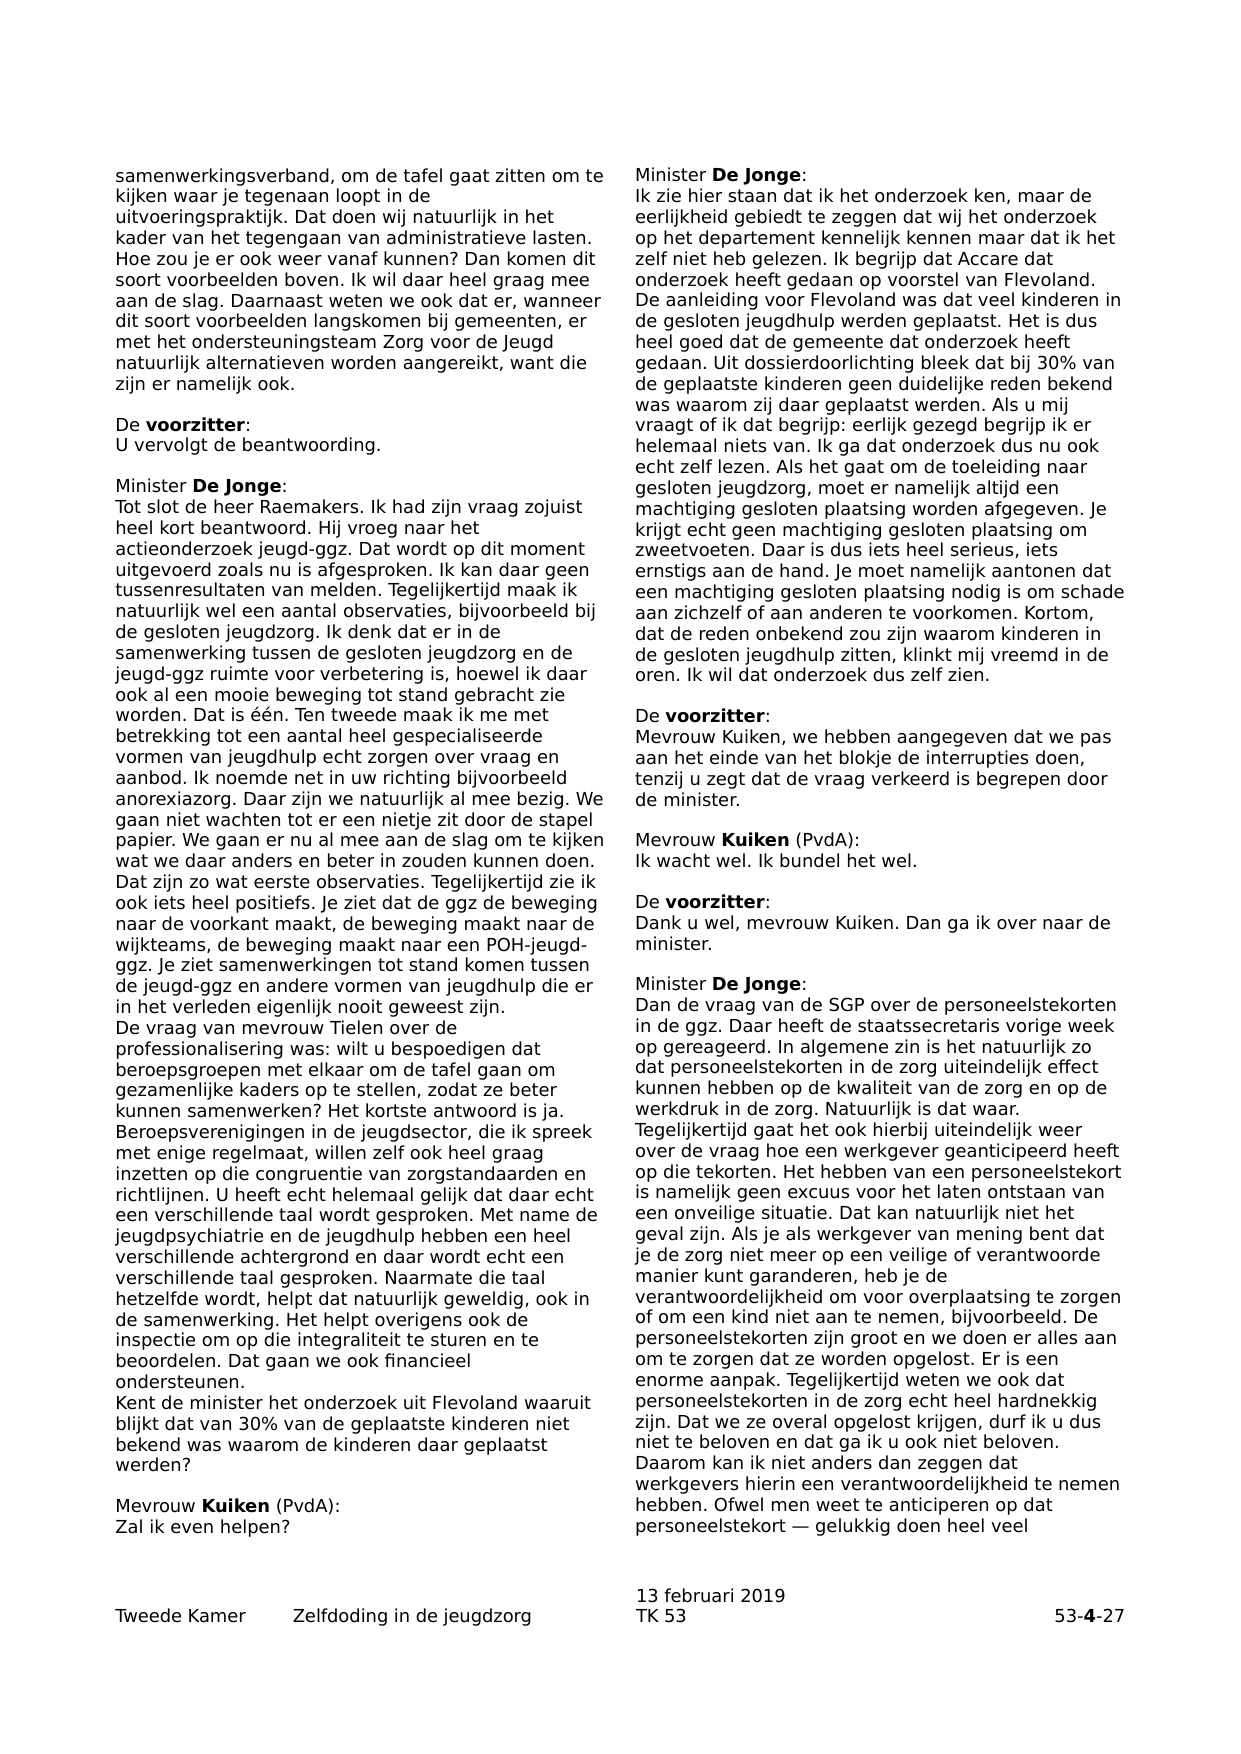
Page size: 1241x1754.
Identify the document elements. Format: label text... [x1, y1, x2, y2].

text Minister De Jonge: [635, 974, 1125, 995]
text samenwerkingsverband, om de tafel gaat zitten om te kijken waar je tegenaan loopt in de uitvoeringspraktijk. Dat doen wij natuurlijk in het kader van het tegengaan van administratieve lasten. Hoe zou je er ook weer vanaf kunnen? Dan komen dit soort voorbeelden boven. Ik wil daar heel graag mee aan de slag. Daarnaast weten we ook dat er, wanneer dit soort voorbeelden langskomen bij gemeenten, er met het ondersteuningsteam Zorg voor de Jeugd natuurlijk alternatieven worden aangereikt, want die zijn er namelijk ook. [115, 165, 605, 394]
text Minister De Jonge: [115, 476, 605, 497]
text Mevrouw Kuiken (PvdA): [115, 1496, 605, 1517]
text De voorzitter: [635, 706, 1125, 727]
text Dank u wel, mevrouw Kuiken. Dan ga ik over naar de minister. [635, 912, 1125, 954]
text Kent de minister het onderzoek uit Flevoland waaruit blijkt dat van 30% van de geplaatste kinderen niet bekend was waarom de kinderen daar geplaatst werden? [115, 1393, 605, 1476]
text De vraag van mevrouw Tielen over de professionalisering was: wilt u bespoedigen dat beroepsgroepen met elkaar om de tafel gaan om gezamenlijke kaders op te stellen, zodat ze beter kunnen samenwerken? Het kortste antwoord is ja. Beroepsverenigingen in de jeugdsector, die ik spreek met enige regelmaat, willen zelf ook heel graag inzetten op die congruentie van zorgstandaarden en richtlijnen. U heeft echt helemaal gelijk dat daar echt een verschillende taal wordt gesproken. Met name de jeugdpsychiatrie en de jeugdhulp hebben een heel verschillende achtergrond en daar wordt echt een verschillende taal gesproken. Naarmate die taal hetzelfde wordt, helpt dat natuurlijk geweldig, ook in de samenwerking. Het helpt overigens ook de inspectie om op die integraliteit te sturen en te beoordelen. Dat gaan we ook financieel ondersteunen. [115, 1018, 605, 1393]
text Mevrouw Kuiken, we hebben aangegeven dat we pas aan het einde van het blokje de interrupties doen, tenzij u zegt dat de vraag verkeerd is begrepen door de minister. [635, 727, 1125, 810]
text Dan de vraag van de SGP over de personeelstekorten in de ggz. Daar heeft de staatssecretaris vorige week op gereageerd. In algemene zin is het natuurlijk zo dat personeelstekorten in de zorg uiteindelijk effect kunnen hebben op de kwaliteit van de zorg en op de werkdruk in de zorg. Natuurlijk is dat waar. Tegelijkertijd gaat het ook hierbij uiteindelijk weer over de vraag hoe een werkgever geanticipeerd heeft op die tekorten. Het hebben van een personeelstekort is namelijk geen excuus voor het laten ontstaan van een onveilige situatie. Dat kan natuurlijk niet het geval zijn. Als je als werkgever van mening bent dat je de zorg niet meer op een veilige of verantwoorde manier kunt garanderen, heb je de verantwoordelijkheid om voor overplaatsing te zorgen of om een kind niet aan te nemen, bijvoorbeeld. De personeelstekorten zijn groot en we doen er alles aan om te zorgen dat ze worden opgelost. Er is een enorme aanpak. Tegelijkertijd weten we ook dat personeelstekorten in de zorg echt heel hardnekkig zijn. Dat we ze overal opgelost krijgen, durf ik u dus niet te beloven en dat ga ik u ook niet beloven. Daarom kan ik niet anders dan zeggen dat werkgevers hierin een verantwoordelijkheid te nemen hebben. Ofwel men weet te anticiperen op dat personeelstekort — gelukkig doen heel veel [635, 995, 1125, 1536]
text Zal ik even helpen? [115, 1517, 605, 1537]
text Ik zie hier staan dat ik het onderzoek ken, maar de eerlijkheid gebiedt te zeggen dat wij het onderzoek op het departement kennelijk kennen maar dat ik het zelf niet heb gelezen. Ik begrijp dat Accare dat onderzoek heeft gedaan op voorstel van Flevoland. De aanleiding voor Flevoland was dat veel kinderen in de gesloten jeugdhulp werden geplaatst. Het is dus heel goed dat de gemeente dat onderzoek heeft gedaan. Uit dossierdoorlichting bleek dat bij 30% van de geplaatste kinderen geen duidelijke reden bekend was waarom zij daar geplaatst werden. Als u mij vraagt of ik dat begrijp: eerlijk gezegd begrijp ik er helemaal niets van. Ik ga dat onderzoek dus nu ook echt zelf lezen. Als het gaat om de toeleiding naar gesloten jeugdzorg, moet er namelijk altijd een machtiging gesloten plaatsing worden afgegeven. Je krijgt echt geen machtiging gesloten plaatsing om zweetvoeten. Daar is dus iets heel serieus, iets ernstigs aan de hand. Je moet namelijk aantonen dat een machtiging gesloten plaatsing nodig is om schade aan zichzelf of aan anderen te voorkomen. Kortom, dat de reden onbekend zou zijn waarom kinderen in de gesloten jeugdhulp zitten, klinkt mij vreemd in de oren. Ik wil dat onderzoek dus zelf zien. [635, 186, 1125, 686]
text De voorzitter: [115, 414, 605, 435]
text Ik wacht wel. Ik bundel het wel. [635, 851, 1125, 872]
text Minister De Jonge: [635, 165, 1125, 186]
text De voorzitter: [635, 892, 1125, 912]
text Tot slot de heer Raemakers. Ik had zijn vraag zojuist heel kort beantwoord. Hij vroeg naar het actieonderzoek jeugd-ggz. Dat wordt op dit moment uitgevoerd zoals nu is afgesproken. Ik kan daar geen tussenresultaten van melden. Tegelijkertijd maak ik natuurlijk wel een aantal observaties, bijvoorbeeld bij de gesloten jeugdzorg. Ik denk dat er in de samenwerking tussen de gesloten jeugdzorg en de jeugd-ggz ruimte voor verbetering is, hoewel ik daar ook al een mooie beweging tot stand gebracht zie worden. Dat is één. Ten tweede maak ik me met betrekking tot een aantal heel gespecialiseerde vormen van jeugdhulp echt zorgen over vraag en aanbod. Ik noemde net in uw richting bijvoorbeeld anorexiazorg. Daar zijn we natuurlijk al mee bezig. We gaan niet wachten tot er een nietje zit door de stapel papier. We gaan er nu al mee aan de slag om te kijken wat we daar anders en beter in zouden kunnen doen. Dat zijn zo wat eerste observaties. Tegelijkertijd zie ik ook iets heel positiefs. Je ziet dat de ggz de beweging naar de voorkant maakt, de beweging maakt naar de wijkteams, de beweging maakt naar een POH-jeugd-ggz. Je ziet samenwerkingen tot stand komen tussen de jeugd-ggz en andere vormen van jeugdhulp die er in het verleden eigenlijk nooit geweest zijn. [115, 497, 605, 1018]
text U vervolgt de beantwoording. [115, 435, 605, 456]
text Mevrouw Kuiken (PvdA): [635, 830, 1125, 851]
